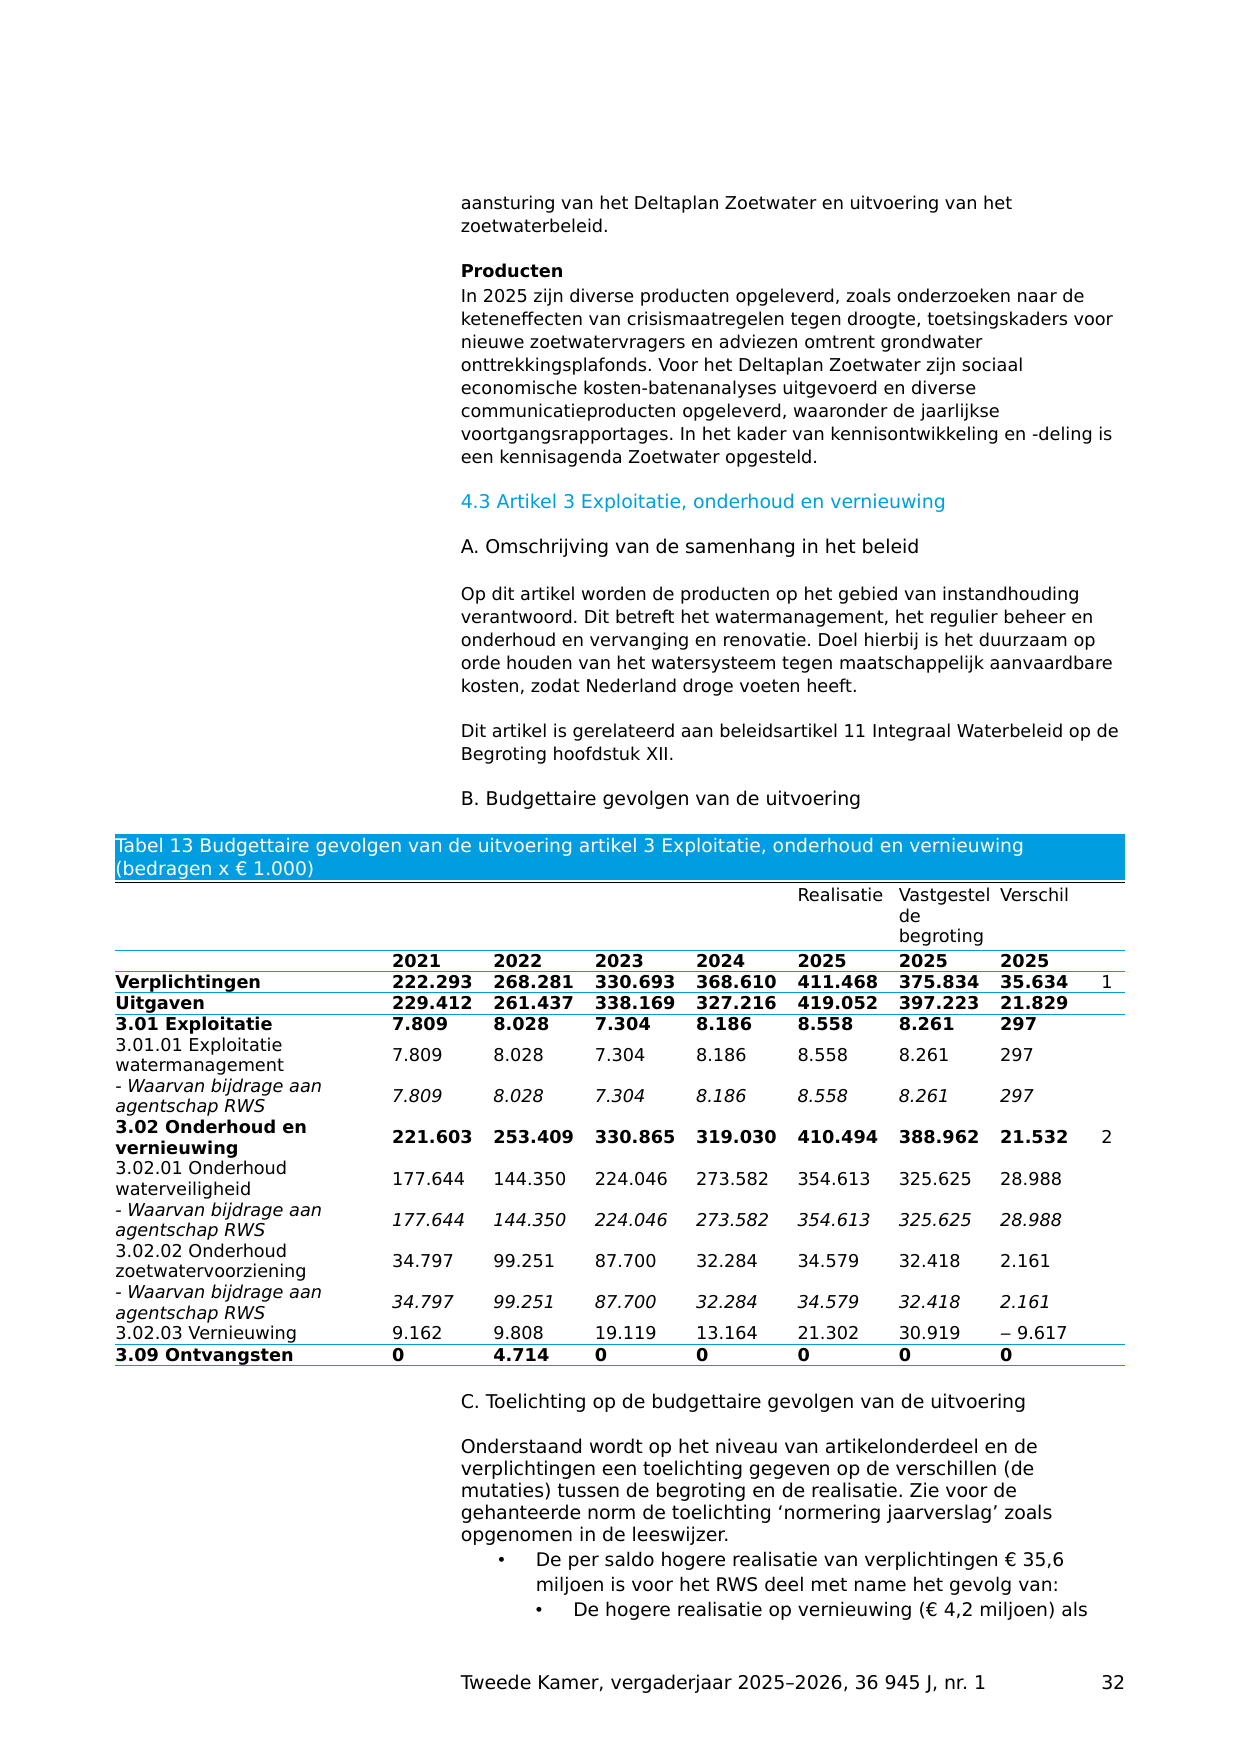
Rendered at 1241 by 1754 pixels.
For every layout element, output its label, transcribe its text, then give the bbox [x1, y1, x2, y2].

text aansturing van het Deltaplan Zoetwater en uitvoering van het zoetwaterbeleid. [461, 191, 1125, 237]
table_cell 0 [389, 1345, 490, 1365]
table_cell 34.579 [794, 1282, 896, 1323]
table_cell 8.558 [794, 1035, 896, 1076]
table_cell 0 [997, 1345, 1098, 1365]
table_cell [1098, 1158, 1125, 1199]
table_cell [1098, 883, 1125, 950]
table_cell 7.809 [389, 1015, 490, 1034]
table_cell [1098, 1241, 1125, 1282]
table_cell Verschil [997, 883, 1098, 950]
table_cell 297 [997, 1035, 1098, 1076]
table_cell 2022 [490, 951, 592, 971]
table_cell 87.700 [592, 1282, 693, 1323]
table_cell 224.046 [592, 1158, 693, 1199]
table_cell 0 [592, 1345, 693, 1365]
table_cell 2025 [794, 951, 896, 971]
table_cell 177.644 [389, 1158, 490, 1199]
table_cell 3.09 Ontvangsten [115, 1345, 389, 1365]
text Dit artikel is gerelateerd aan beleidsartikel 11 Integraal Waterbeleid op de Begroting hoofdstuk XII. [461, 719, 1125, 765]
table_cell [1098, 1076, 1125, 1117]
table_cell [1098, 951, 1125, 971]
text Op dit artikel worden de producten op het gebied van instandhouding verantwoord. Dit betreft het watermanagement, het regulier beheer en onderhoud en vervanging en renovatie. Doel hierbij is het duurzaam op orde houden van het watersysteem tegen maatschappelijk aanvaardbare kosten, zodat Nederland droge voeten heeft. [461, 582, 1125, 697]
table_cell 410.494 [794, 1117, 896, 1158]
title C. Toelichting op de budgettaire gevolgen van de uitvoering [461, 1391, 1125, 1413]
table_cell 229.412 [389, 993, 490, 1013]
table_cell 3.01 Exploitatie [115, 1015, 389, 1034]
table_cell [1098, 1282, 1125, 1323]
table_cell 3.02.01 Onderhoud waterveiligheid [115, 1158, 389, 1199]
table_cell 8.261 [896, 1035, 997, 1076]
table_cell - Waarvan bijdrage aan agentschap RWS [115, 1076, 389, 1117]
title 4.3 Artikel 3 Exploitatie, onderhoud en vernieuwing [461, 491, 1125, 513]
table_cell 32.284 [693, 1241, 794, 1282]
table_cell 368.610 [693, 972, 794, 992]
table_cell 8.028 [490, 1076, 592, 1117]
table_cell [1098, 1345, 1125, 1365]
table_cell 21.829 [997, 993, 1098, 1013]
title A. Omschrijving van de samenhang in het beleid [461, 536, 1125, 558]
table_cell 0 [896, 1345, 997, 1365]
table_cell 338.169 [592, 993, 693, 1013]
table_cell 273.582 [693, 1200, 794, 1241]
table_cell 397.223 [896, 993, 997, 1013]
title B. Budgettaire gevolgen van de uitvoering [461, 788, 1125, 810]
table_cell 21.532 [997, 1117, 1098, 1158]
table_cell 2.161 [997, 1241, 1098, 1282]
table_cell [490, 883, 592, 950]
table_cell 221.603 [389, 1117, 490, 1158]
table_cell 273.582 [693, 1158, 794, 1199]
table_cell 7.809 [389, 1076, 490, 1117]
table_cell Uitgaven [115, 993, 389, 1013]
table_cell 222.293 [389, 972, 490, 992]
table_cell 325.625 [896, 1200, 997, 1241]
table_cell 0 [794, 1345, 896, 1365]
table_cell 3.02 Onderhoud en vernieuwing [115, 1117, 389, 1158]
table_cell 8.028 [490, 1035, 592, 1076]
table_cell 99.251 [490, 1241, 592, 1282]
text Producten [461, 259, 1125, 282]
table_cell 9.162 [389, 1323, 490, 1344]
table_cell 34.797 [389, 1241, 490, 1282]
table_cell - Waarvan bijdrage aan agentschap RWS [115, 1282, 389, 1323]
table_cell 7.304 [592, 1015, 693, 1034]
table_cell 7.304 [592, 1076, 693, 1117]
table_cell ‒ 9.617 [997, 1323, 1098, 1344]
table_cell 388.962 [896, 1117, 997, 1158]
table_cell 35.634 [997, 972, 1098, 992]
table_cell 28.988 [997, 1158, 1098, 1199]
table_cell 99.251 [490, 1282, 592, 1323]
table_cell 297 [997, 1015, 1098, 1034]
table_cell 2021 [389, 951, 490, 971]
table_cell 8.186 [693, 1015, 794, 1034]
table_cell 87.700 [592, 1241, 693, 1282]
table_cell 268.281 [490, 972, 592, 992]
table_cell 2024 [693, 951, 794, 971]
table_cell [1098, 1035, 1125, 1076]
table_cell 144.350 [490, 1158, 592, 1199]
table_cell 224.046 [592, 1200, 693, 1241]
table_cell 34.797 [389, 1282, 490, 1323]
table_cell 8.558 [794, 1015, 896, 1034]
table_cell Realisatie [794, 883, 896, 950]
table_cell 2023 [592, 951, 693, 971]
table_cell 34.579 [794, 1241, 896, 1282]
table_cell 253.409 [490, 1117, 592, 1158]
table_cell 319.030 [693, 1117, 794, 1158]
table_cell [389, 883, 490, 950]
table_cell 30.919 [896, 1323, 997, 1344]
table_cell 297 [997, 1076, 1098, 1117]
table_cell [115, 951, 389, 971]
table_cell 354.613 [794, 1200, 896, 1241]
table_cell 2.161 [997, 1282, 1098, 1323]
text Onderstaand wordt op het niveau van artikelonderdeel en de verplichtingen een toelichting gegeven op de verschillen (de mutaties) tussen de begroting en de realisatie. Zie voor de gehanteerde norm de toelichting ‘normering jaarverslag’ zoals opgenomen in de leeswijzer. [461, 1436, 1125, 1546]
table_cell 2025 [896, 951, 997, 971]
table_cell 8.261 [896, 1015, 997, 1034]
table_cell 13.164 [693, 1323, 794, 1344]
table_cell 330.693 [592, 972, 693, 992]
table_cell [1098, 1015, 1125, 1034]
table_cell 32.418 [896, 1241, 997, 1282]
table_cell 419.052 [794, 993, 896, 1013]
table_cell 21.302 [794, 1323, 896, 1344]
table_cell 3.02.02 Onderhoud zoetwatervoorziening [115, 1241, 389, 1282]
table_cell 8.186 [693, 1035, 794, 1076]
table_cell Vastgestelde begroting [896, 883, 997, 950]
table_cell 9.808 [490, 1323, 592, 1344]
table_cell [115, 883, 389, 950]
table_cell 2 [1098, 1117, 1125, 1158]
table_cell 8.028 [490, 1015, 592, 1034]
table_cell 7.809 [389, 1035, 490, 1076]
table_cell 325.625 [896, 1158, 997, 1199]
text In 2025 zijn diverse producten opgeleverd, zoals onderzoeken naar de keteneffecten van crisismaatregelen tegen droogte, toetsingskaders voor nieuwe zoetwatervragers en adviezen omtrent grondwater onttrekkingsplafonds. Voor het Deltaplan Zoetwater zijn sociaal economische kosten-batenanalyses uitgevoerd en diverse communicatieproducten opgeleverd, waaronder de jaarlijkse voortgangsrapportages. In het kader van kennisontwikkeling en -deling is een kennisagenda Zoetwater opgesteld. [461, 284, 1125, 468]
list De per saldo hogere realisatie van verplichtingen € 35,6 miljoen is voor het RWS deel met name het gevolg van: [498, 1546, 1125, 1596]
table_cell [1098, 1323, 1125, 1344]
table_cell [1098, 1200, 1125, 1241]
table_cell 8.261 [896, 1076, 997, 1117]
table_cell 8.186 [693, 1076, 794, 1117]
table_cell 261.437 [490, 993, 592, 1013]
table_cell [592, 883, 693, 950]
table_cell 7.304 [592, 1035, 693, 1076]
table_cell 177.644 [389, 1200, 490, 1241]
table_cell 8.558 [794, 1076, 896, 1117]
table_cell 0 [693, 1345, 794, 1365]
table_cell 3.02.03 Vernieuwing [115, 1323, 389, 1344]
table_cell 4.714 [490, 1345, 592, 1365]
table_cell 28.988 [997, 1200, 1098, 1241]
table_cell - Waarvan bijdrage aan agentschap RWS [115, 1200, 389, 1241]
table_cell 2025 [997, 951, 1098, 971]
table_cell 19.119 [592, 1323, 693, 1344]
list De hogere realisatie op vernieuwing (€ 4,2 miljoen) als [536, 1596, 1125, 1621]
table_cell [1098, 993, 1125, 1013]
table_cell 3.01.01 Exploitatie watermanagement [115, 1035, 389, 1076]
table_cell 411.468 [794, 972, 896, 992]
table_cell 1 [1098, 972, 1125, 992]
table_cell 375.834 [896, 972, 997, 992]
table_cell Verplichtingen [115, 972, 389, 992]
table_cell 144.350 [490, 1200, 592, 1241]
table_cell 330.865 [592, 1117, 693, 1158]
table_cell 354.613 [794, 1158, 896, 1199]
table_cell 32.284 [693, 1282, 794, 1323]
table_cell 32.418 [896, 1282, 997, 1323]
table_cell [693, 883, 794, 950]
table_cell 327.216 [693, 993, 794, 1013]
